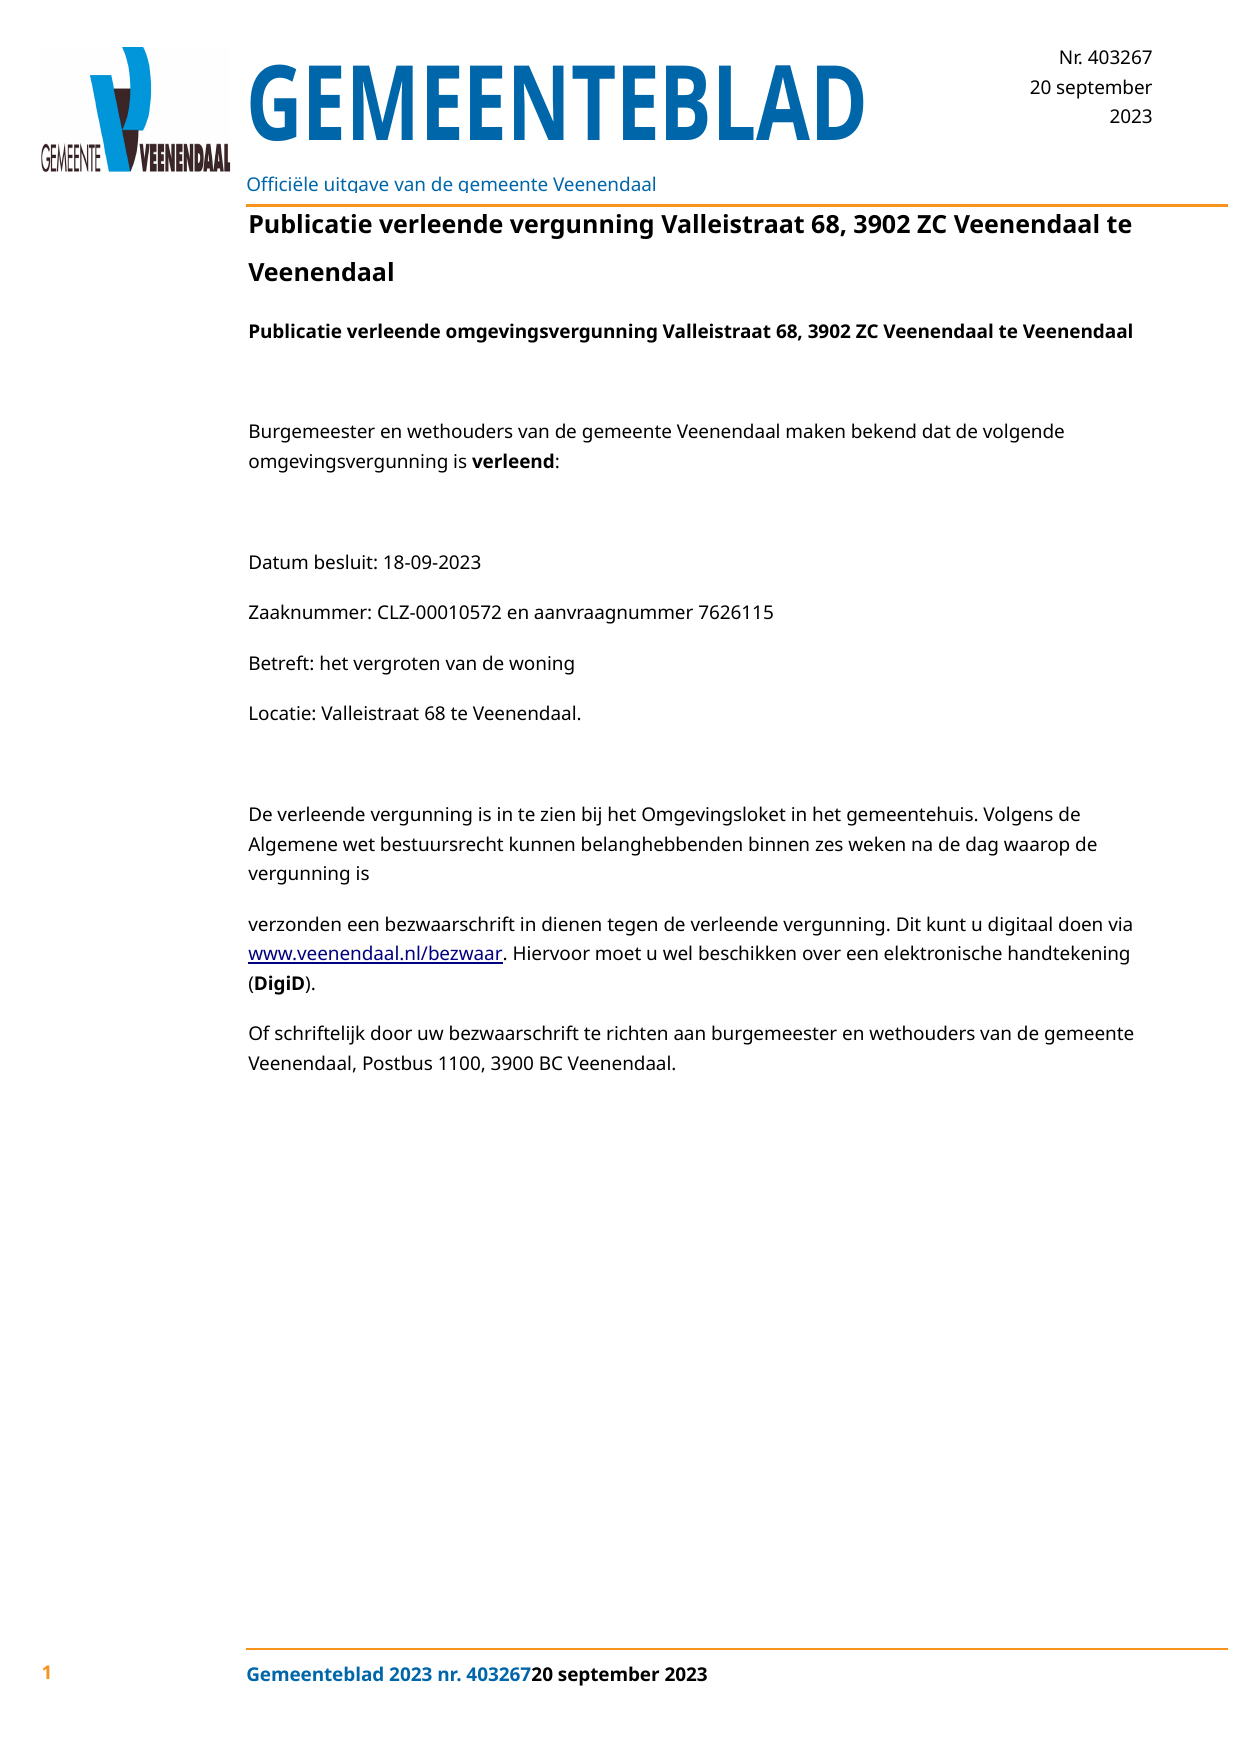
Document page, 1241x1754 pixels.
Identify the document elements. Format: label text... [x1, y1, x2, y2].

text Burgemeester en wethouders van de gemeente Veenendaal maken bekend dat de volgende omgevingsvergunning is verleend: [248, 419, 1152, 474]
picture [41, 47, 130, 172]
text Locatie: Valleistraat 68 te Veenendaal. [248, 700, 1152, 726]
text Publicatie verleende vergunning Valleistraat 68, 3902 ZC Veenendaal te Veenendaal [248, 207, 1152, 288]
text Betreft: het vergroten van de woning [248, 650, 1152, 676]
text Datum besluit: 18-09-2023 [248, 549, 1152, 575]
text Zaaknummer: CLZ-00010572 en aanvraagnummer 7626115 [248, 599, 1152, 625]
text verzonden een bezwaarschrift in dienen tegen de verleende vergunning. Dit kunt u digitaal doen via www.veenendaal.nl/bezwaar. Hiervoor moet u wel beschikken over een elektronische handtekening (DigiD). [248, 911, 1152, 996]
picture [123, 47, 231, 172]
text De verleende vergunning is in te zien bij het Omgevingsloket in het gemeentehuis. Volgens de Algemene wet bestuursrecht kunnen belanghebbenden binnen zes weken na de dag waarop de vergunning is [248, 801, 1152, 886]
text Of schriftelijk door uw bezwaarschrift te richten aan burgemeester en wethouders van de gemeente Veenendaal, Postbus 1100, 3900 BC Veenendaal. [248, 1020, 1152, 1076]
text Publicatie verleende omgevingsvergunning Valleistraat 68, 3902 ZC Veenendaal te Veenendaal [248, 318, 1152, 344]
